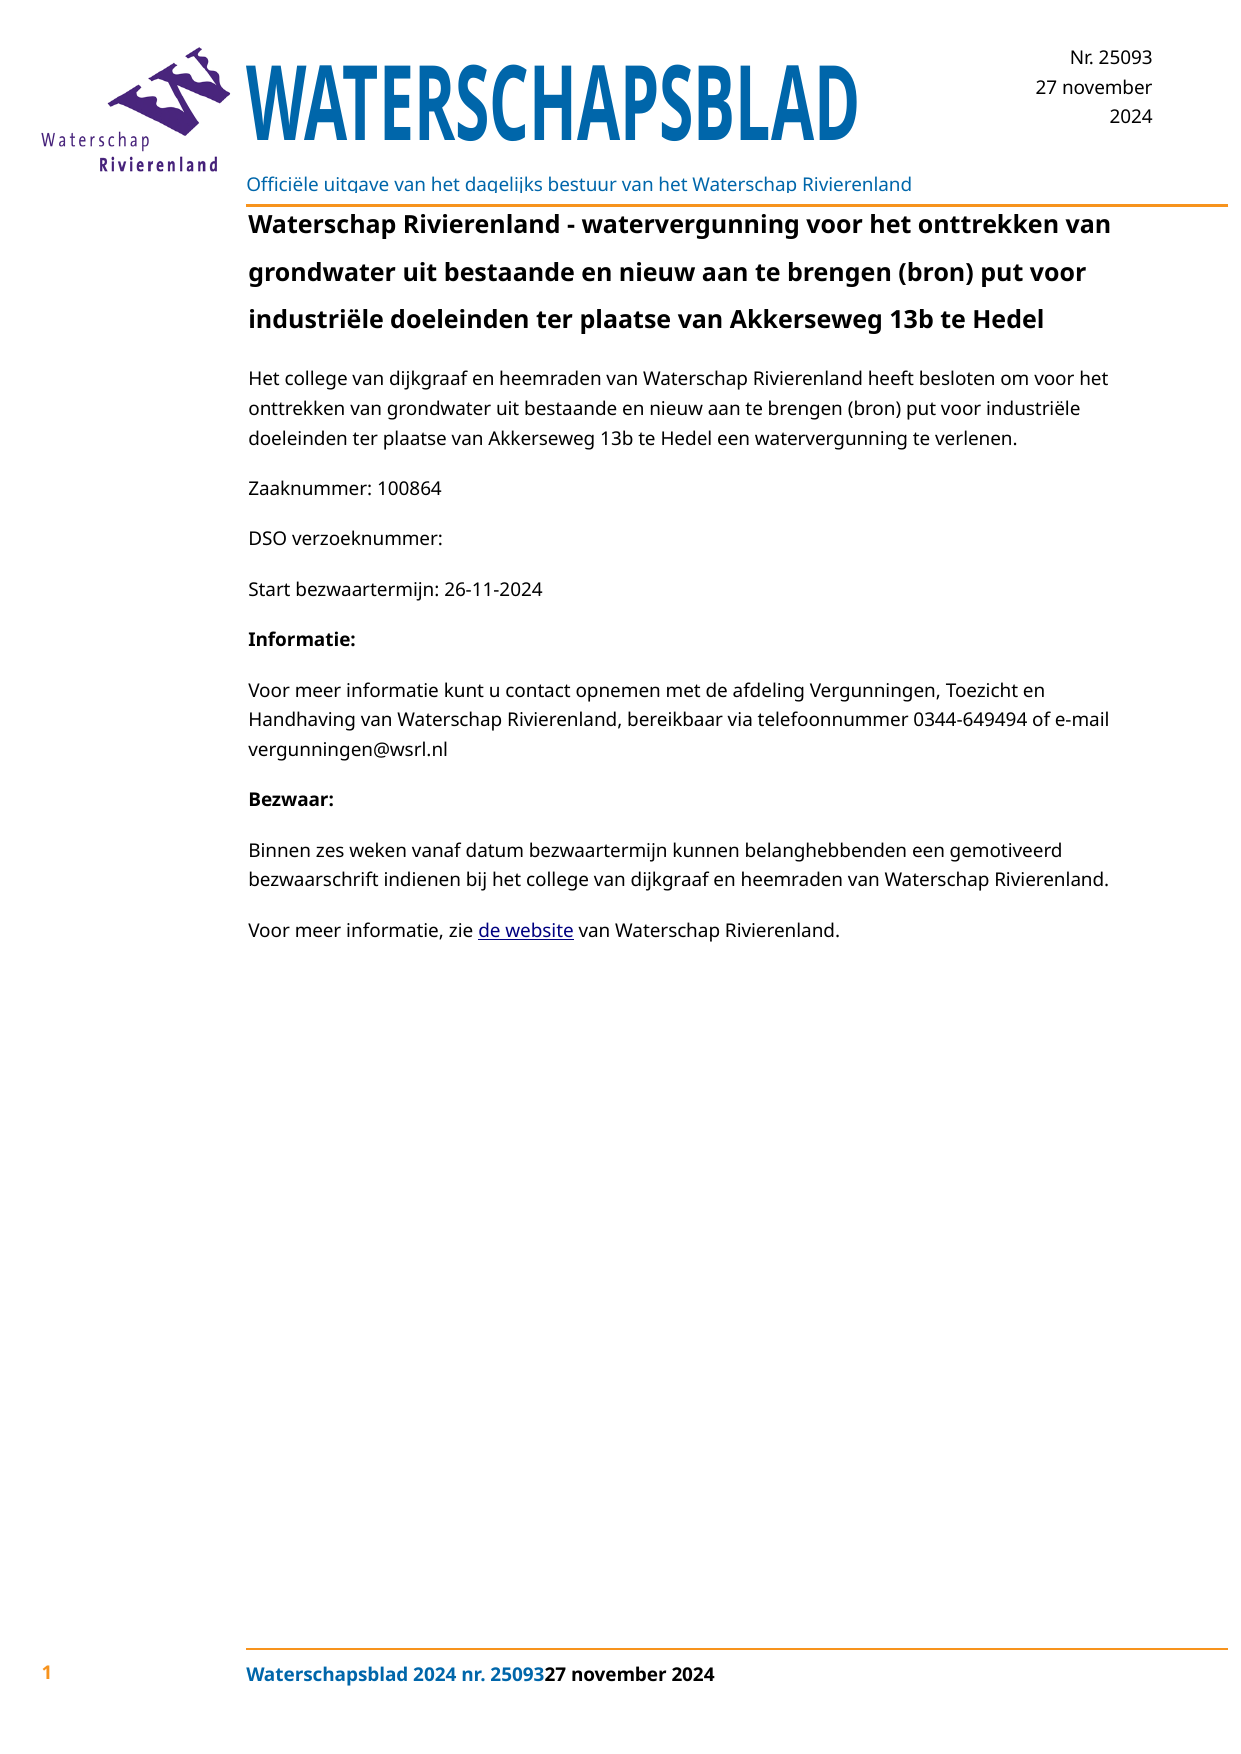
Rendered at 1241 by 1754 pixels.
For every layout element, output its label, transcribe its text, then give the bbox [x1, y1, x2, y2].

text Voor meer informatie kunt u contact opnemen met de afdeling Vergunningen, Toezicht en Handhaving van Waterschap Rivierenland, bereikbaar via telefoonnummer 0344-649494 of e-mail vergunningen@wsrl.nl [248, 677, 1152, 762]
text Waterschap Rivierenland - watervergunning voor het onttrekken van grondwater uit bestaande en nieuw aan te brengen (bron) put voor industriële doeleinden ter plaatse van Akkerseweg 13b te Hedel [248, 207, 1152, 336]
text Binnen zes weken vanaf datum bezwaartermijn kunnen belanghebbenden een gemotiveerd bezwaarschrift indienen bij het college van dijkgraaf en heemraden van Waterschap Rivierenland. [248, 837, 1152, 892]
text Zaaknummer: 100864 [248, 475, 1152, 501]
text Bezwaar: [248, 786, 1152, 812]
text Het college van dijkgraaf en heemraden van Waterschap Rivierenland heeft besloten om voor het onttrekken van grondwater uit bestaande en nieuw aan te brengen (bron) put voor industriële doeleinden ter plaatse van Akkerseweg 13b te Hedel een watervergunning te verlenen. [248, 366, 1152, 450]
picture [41, 47, 231, 172]
text Informatie: [248, 626, 1152, 652]
text DSO verzoeknummer: [248, 526, 1152, 551]
text Start bezwaartermijn: 26-11-2024 [248, 576, 1152, 602]
text Voor meer informatie, zie de website van Waterschap Rivierenland. [248, 917, 1152, 942]
